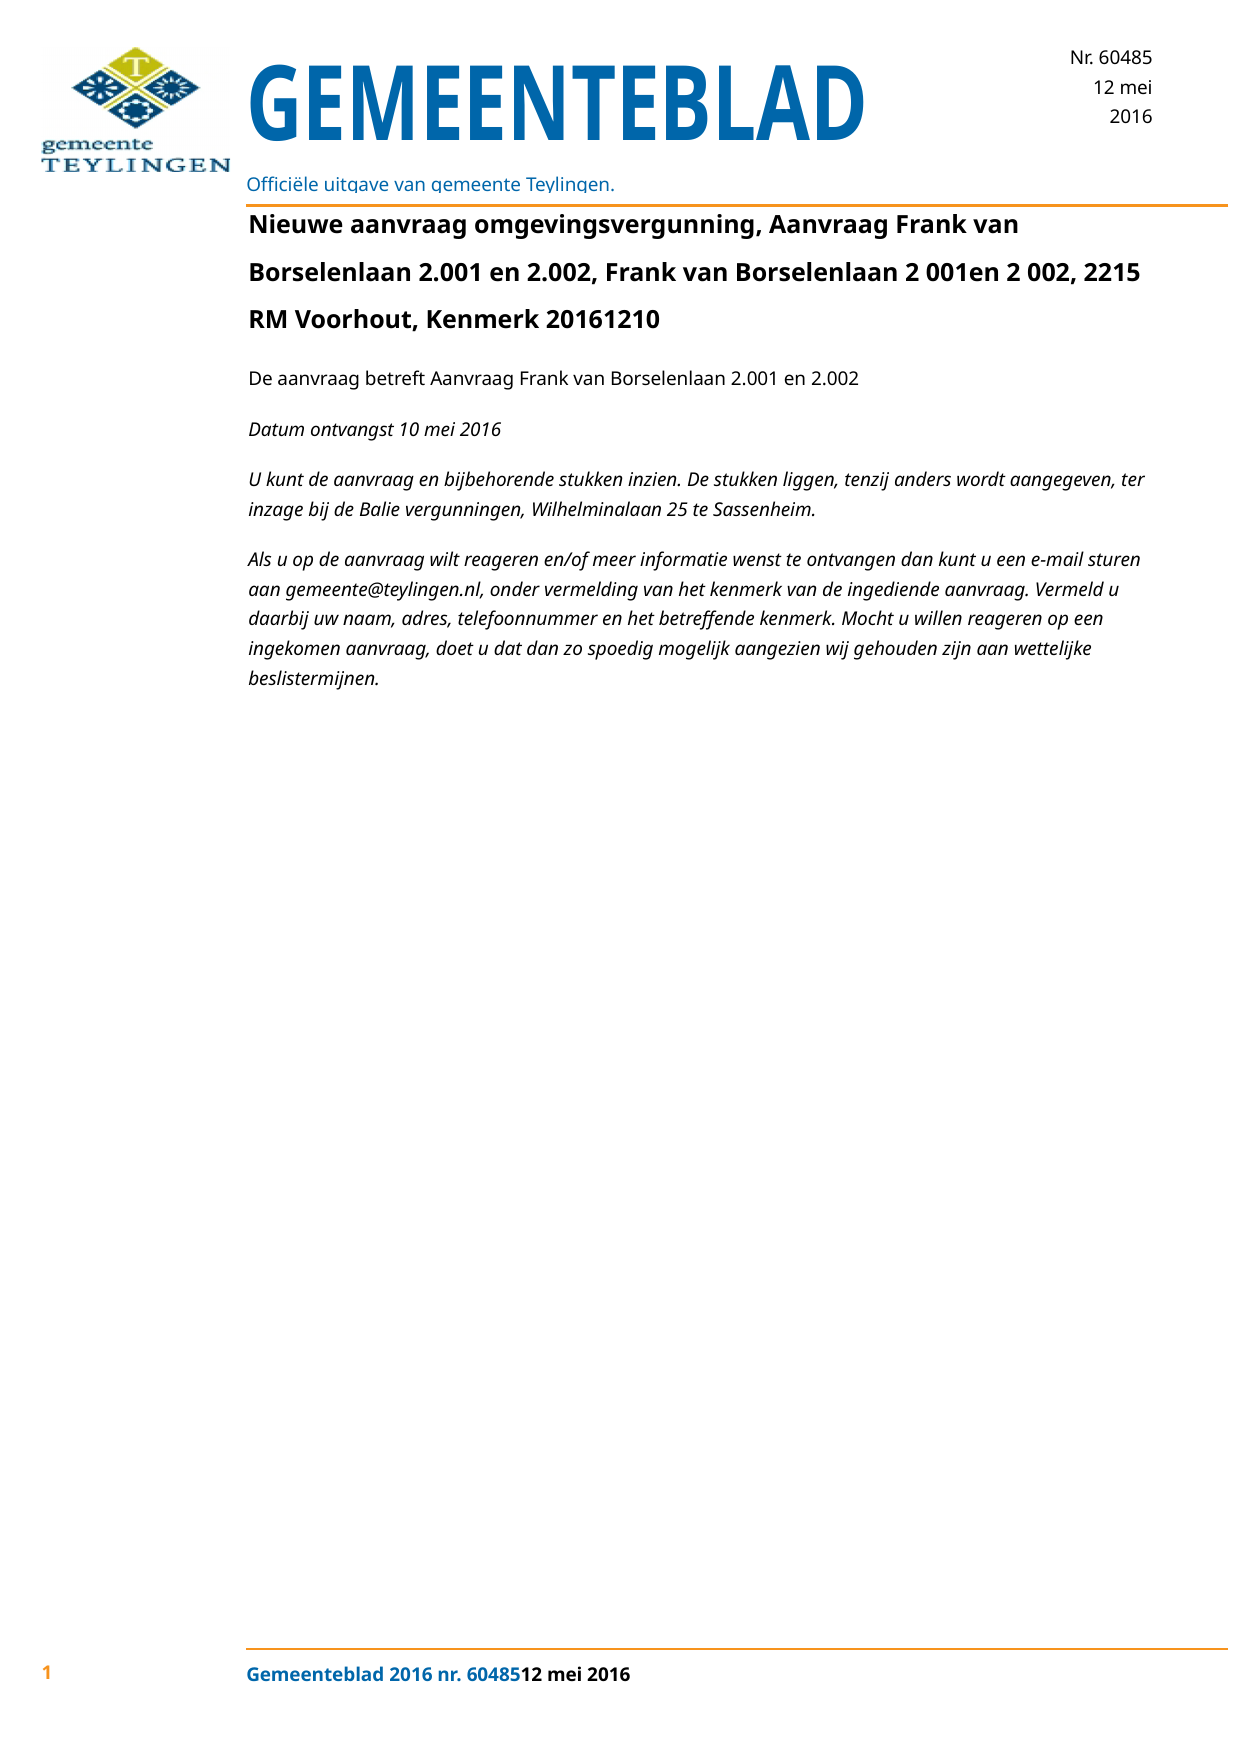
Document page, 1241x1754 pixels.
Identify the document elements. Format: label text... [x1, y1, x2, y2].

text U kunt de aanvraag en bijbehorende stukken inzien. De stukken liggen, tenzij anders wordt aangegeven, ter inzage bij de Balie vergunningen, Wilhelminalaan 25 te Sassenheim. [248, 466, 1152, 522]
text Als u op de aanvraag wilt reageren en/of meer informatie wenst te ontvangen dan kunt u een e-mail sturen aan gemeente@teylingen.nl, onder vermelding van het kenmerk van de ingediende aanvraag. Vermeld u daarbij uw naam, adres, telefoonnummer en het betreffende kenmerk. Mocht u willen reageren op een ingekomen aanvraag, doet u dat dan zo spoedig mogelijk aangezien wij gehouden zijn aan wettelijke beslistermijnen. [248, 546, 1152, 690]
text Nieuwe aanvraag omgevingsvergunning, Aanvraag Frank van Borselenlaan 2.001 en 2.002, Frank van Borselenlaan 2 001en 2 002, 2215 RM Voorhout, Kenmerk 20161210 [248, 207, 1152, 336]
text De aanvraag betreft Aanvraag Frank van Borselenlaan 2.001 en 2.002 [248, 366, 1152, 391]
text Datum ontvangst 10 mei 2016 [248, 416, 1152, 442]
picture [41, 47, 231, 172]
